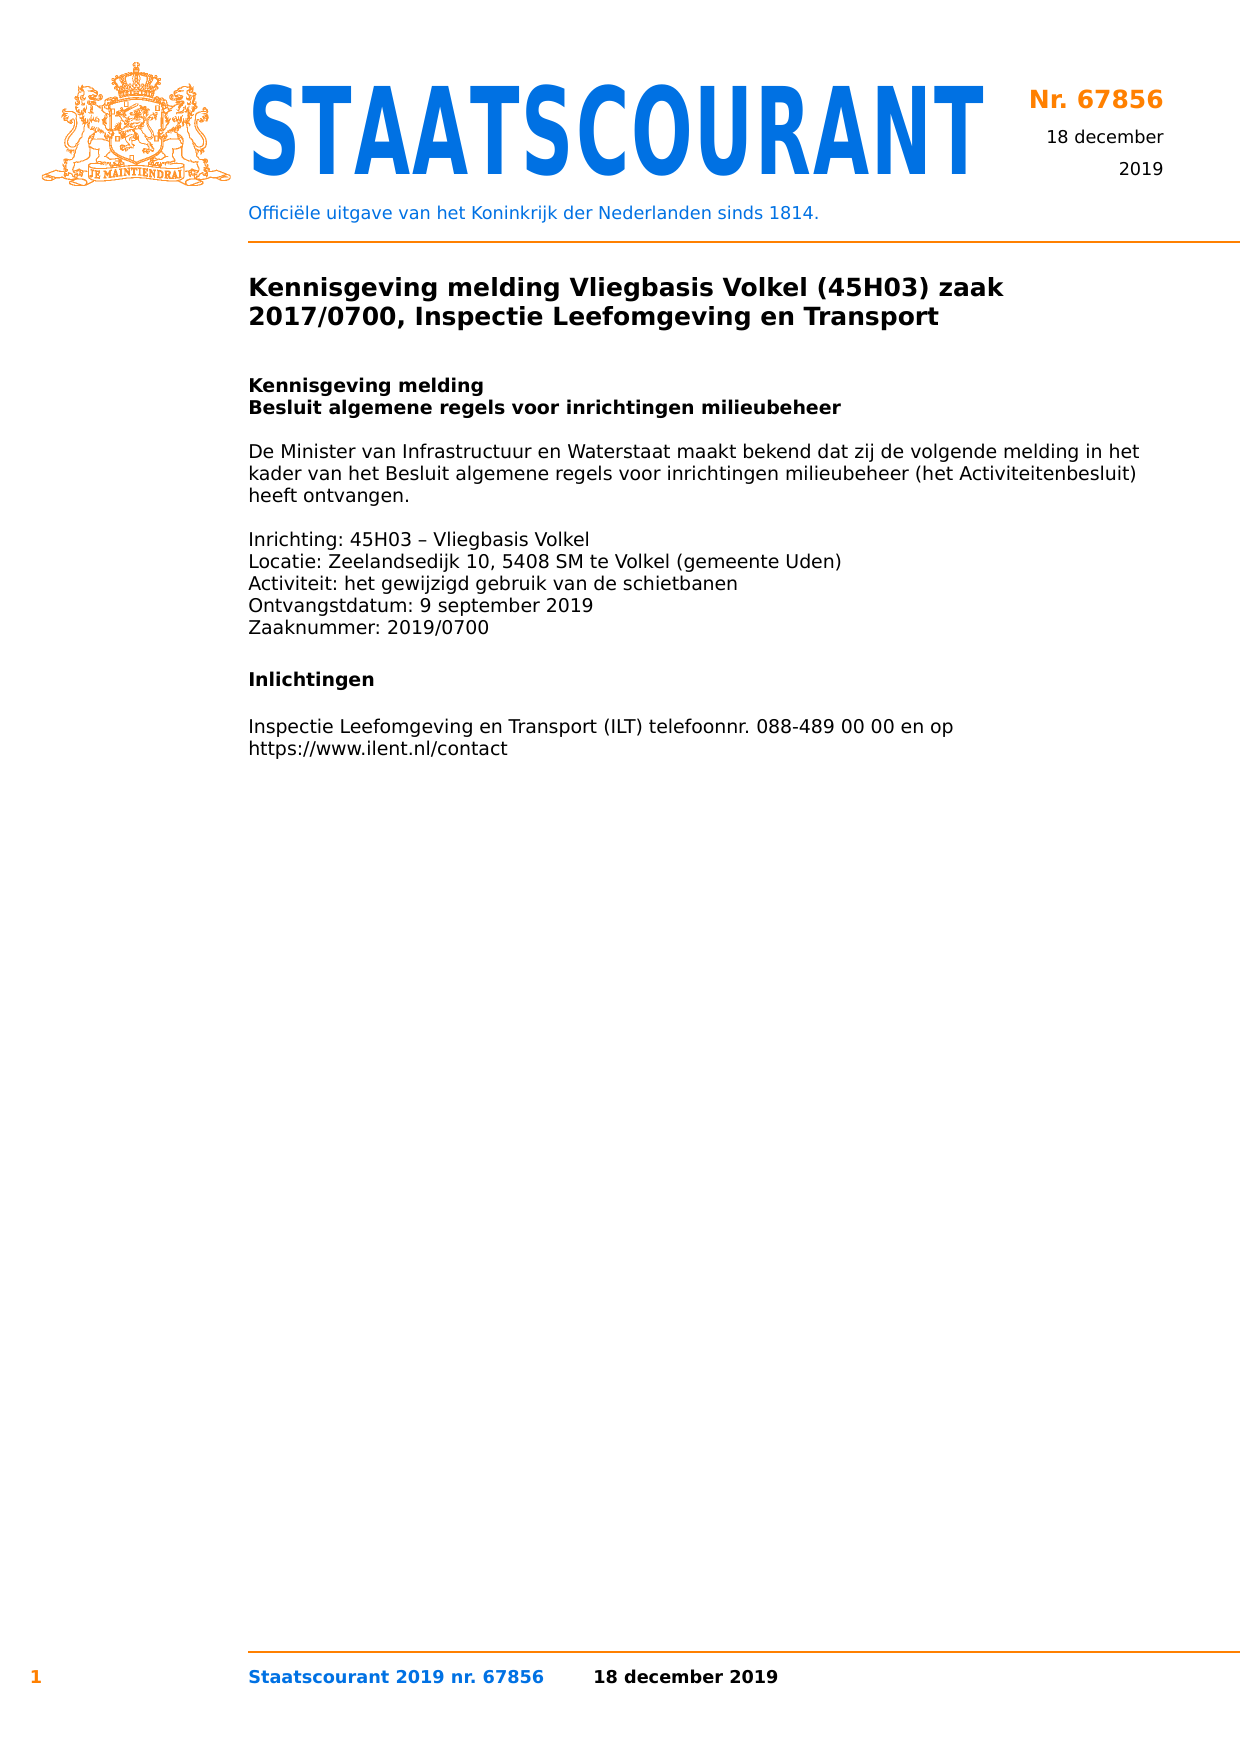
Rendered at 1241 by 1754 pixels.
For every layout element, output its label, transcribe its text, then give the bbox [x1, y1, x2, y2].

text Activiteit: het gewijzigd gebruik van de schietbanen [248, 573, 1163, 595]
table_header STAATSCOURANT [248, 62, 998, 203]
table_cell 18 december [998, 121, 1240, 153]
table_cell Officiële uitgave van het Koninkrijk der Nederlanden sinds 1814. [248, 203, 1240, 241]
table_header [25, 62, 248, 241]
text Kennisgeving melding [248, 375, 1163, 397]
subtitle Kennisgeving melding Vliegbasis Volkel (45H03) zaak 2017/0700, Inspectie Leefomgeving en Transport [248, 273, 1163, 331]
text Inrichting: 45H03 – Vliegbasis Volkel [248, 529, 1163, 551]
text Besluit algemene regels voor inrichtingen milieubeheer [248, 397, 1163, 419]
text De Minister van Infrastructuur en Waterstaat maakt bekend dat zij de volgende melding in het kader van het Besluit algemene regels voor inrichtingen milieubeheer (het Activiteitenbesluit) heeft ontvangen. [248, 441, 1163, 507]
subtitle Inlichtingen [248, 669, 1163, 691]
text Inspectie Leefomgeving en Transport (ILT) telefoonnr. 088-489 00 00 en op https://www.ilent.nl/contact [248, 716, 1163, 759]
picture [41, 62, 231, 186]
table_cell 2019 [998, 153, 1240, 203]
table_header Nr. 67856 [998, 62, 1240, 121]
text Ontvangstdatum: 9 september 2019 [248, 595, 1163, 617]
text Locatie: Zeelandsedijk 10, 5408 SM te Volkel (gemeente Uden) [248, 551, 1163, 573]
text Zaaknummer: 2019/0700 [248, 617, 1163, 639]
